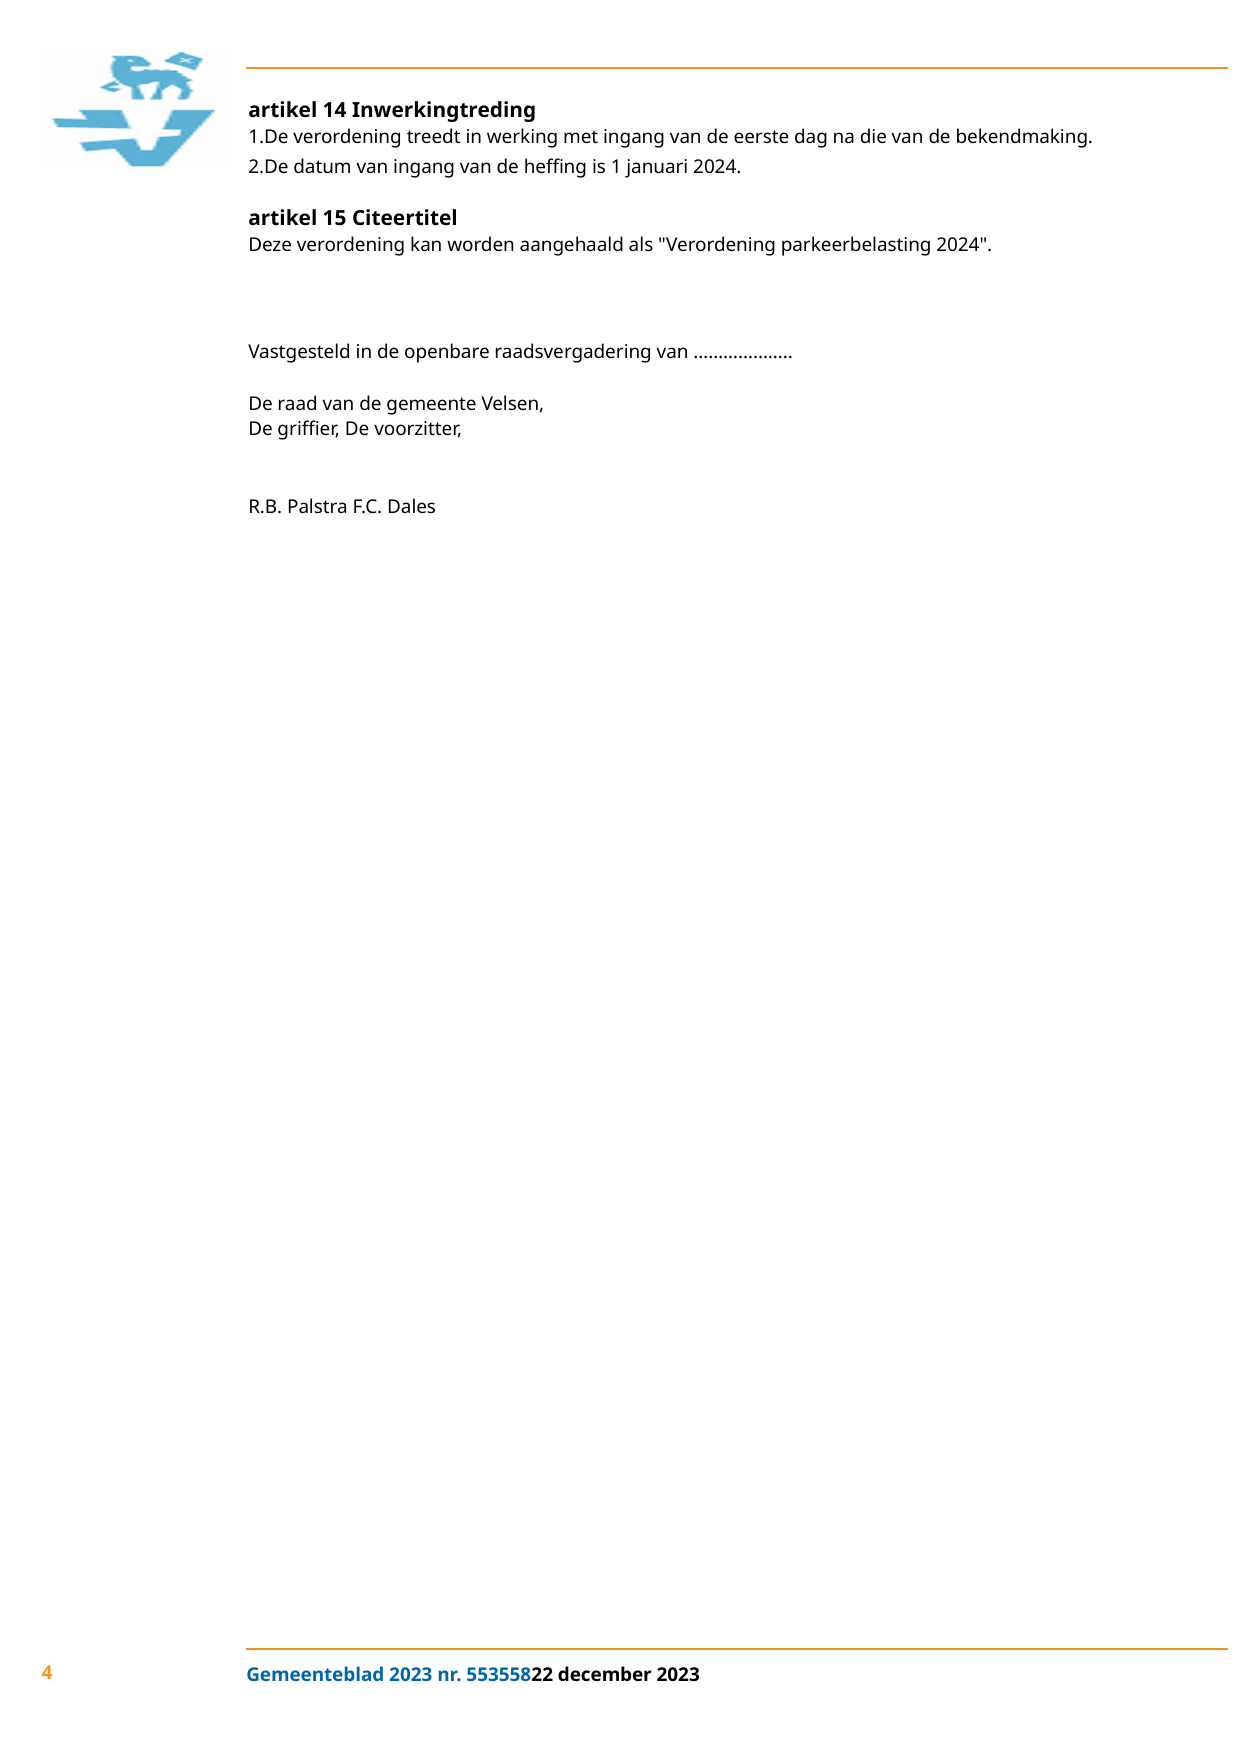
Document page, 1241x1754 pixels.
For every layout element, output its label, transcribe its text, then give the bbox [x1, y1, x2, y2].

text 2.De datum van ingang van de heffing is 1 januari 2024. [248, 153, 1152, 178]
text De griffier, De voorzitter, [248, 416, 1152, 441]
text Vastgesteld in de openbare raadsvergadering van ……………….. [248, 338, 1152, 364]
text R.B. Palstra F.C. Dales [248, 493, 1152, 518]
text De raad van de gemeente Velsen, [248, 390, 1152, 416]
text 1.De verordening treedt in werking met ingang van de eerste dag na die van de bekendmaking. [248, 123, 1152, 149]
text artikel 15 Citeertitel [248, 203, 1152, 232]
text Deze verordening kan worden aangehaald als "Verordening parkeerbelasting 2024". [248, 232, 1152, 257]
picture [41, 47, 231, 172]
text artikel 14 Inwerkingtreding [248, 95, 1152, 123]
